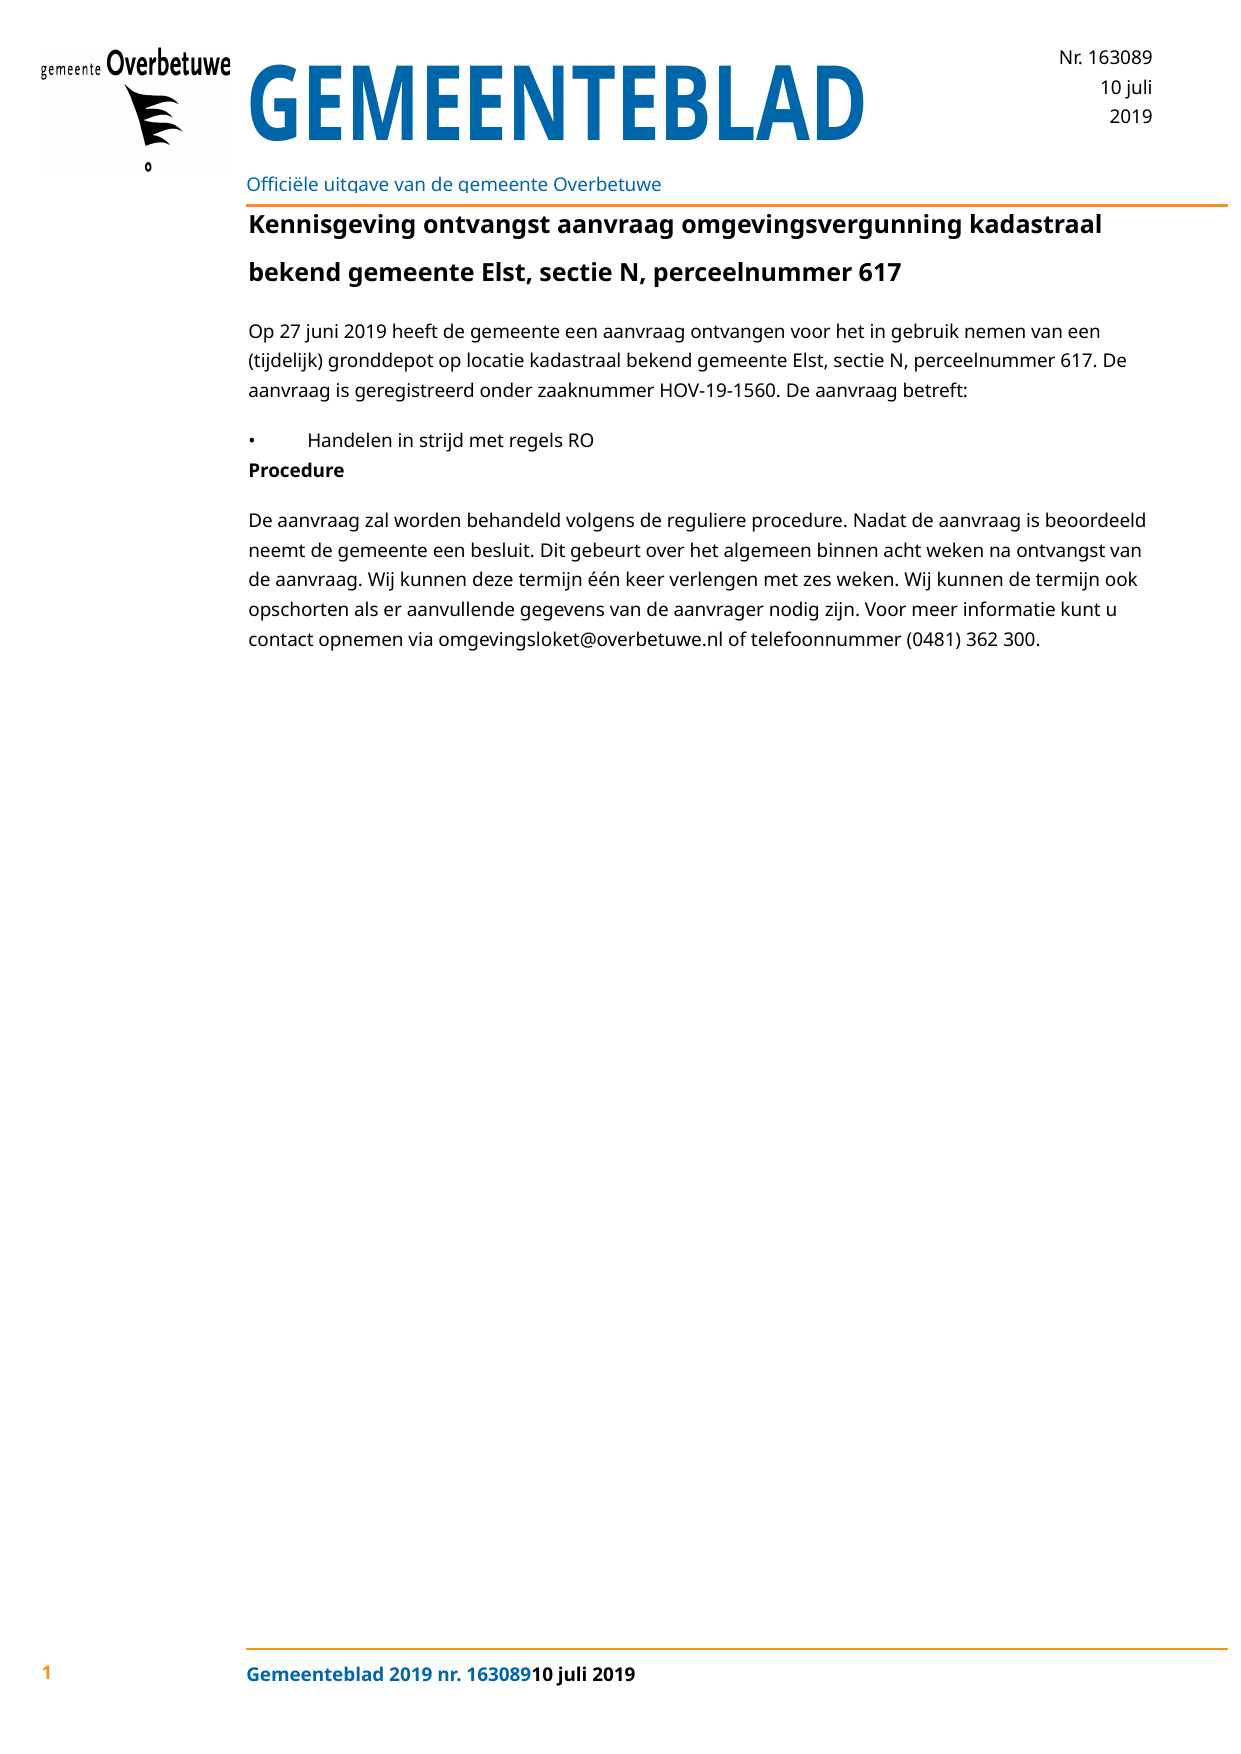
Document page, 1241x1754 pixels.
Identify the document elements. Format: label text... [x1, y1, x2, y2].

list Handelen in strijd met regels RO [248, 427, 1152, 453]
text Procedure [248, 457, 1152, 483]
text De aanvraag zal worden behandeld volgens de reguliere procedure. Nadat de aanvraag is beoordeeld neemt de gemeente een besluit. Dit gebeurt over het algemeen binnen acht weken na ontvangst van de aanvraag. Wij kunnen deze termijn één keer verlengen met zes weken. Wij kunnen de termijn ook opschorten als er aanvullende gegevens van de aanvrager nodig zijn. Voor meer informatie kunt u contact opnemen via omgevingsloket@overbetuwe.nl of telefoonnummer (0481) 362 300. [248, 507, 1152, 652]
picture [41, 47, 231, 172]
text Kennisgeving ontvangst aanvraag omgevingsvergunning kadastraal bekend gemeente Elst, sectie N, perceelnummer 617 [248, 207, 1152, 288]
text Op 27 juni 2019 heeft de gemeente een aanvraag ontvangen voor het in gebruik nemen van een (tijdelijk) gronddepot op locatie kadastraal bekend gemeente Elst, sectie N, perceelnummer 617. De aanvraag is geregistreerd onder zaaknummer HOV-19-1560. De aanvraag betreft: [248, 318, 1152, 403]
